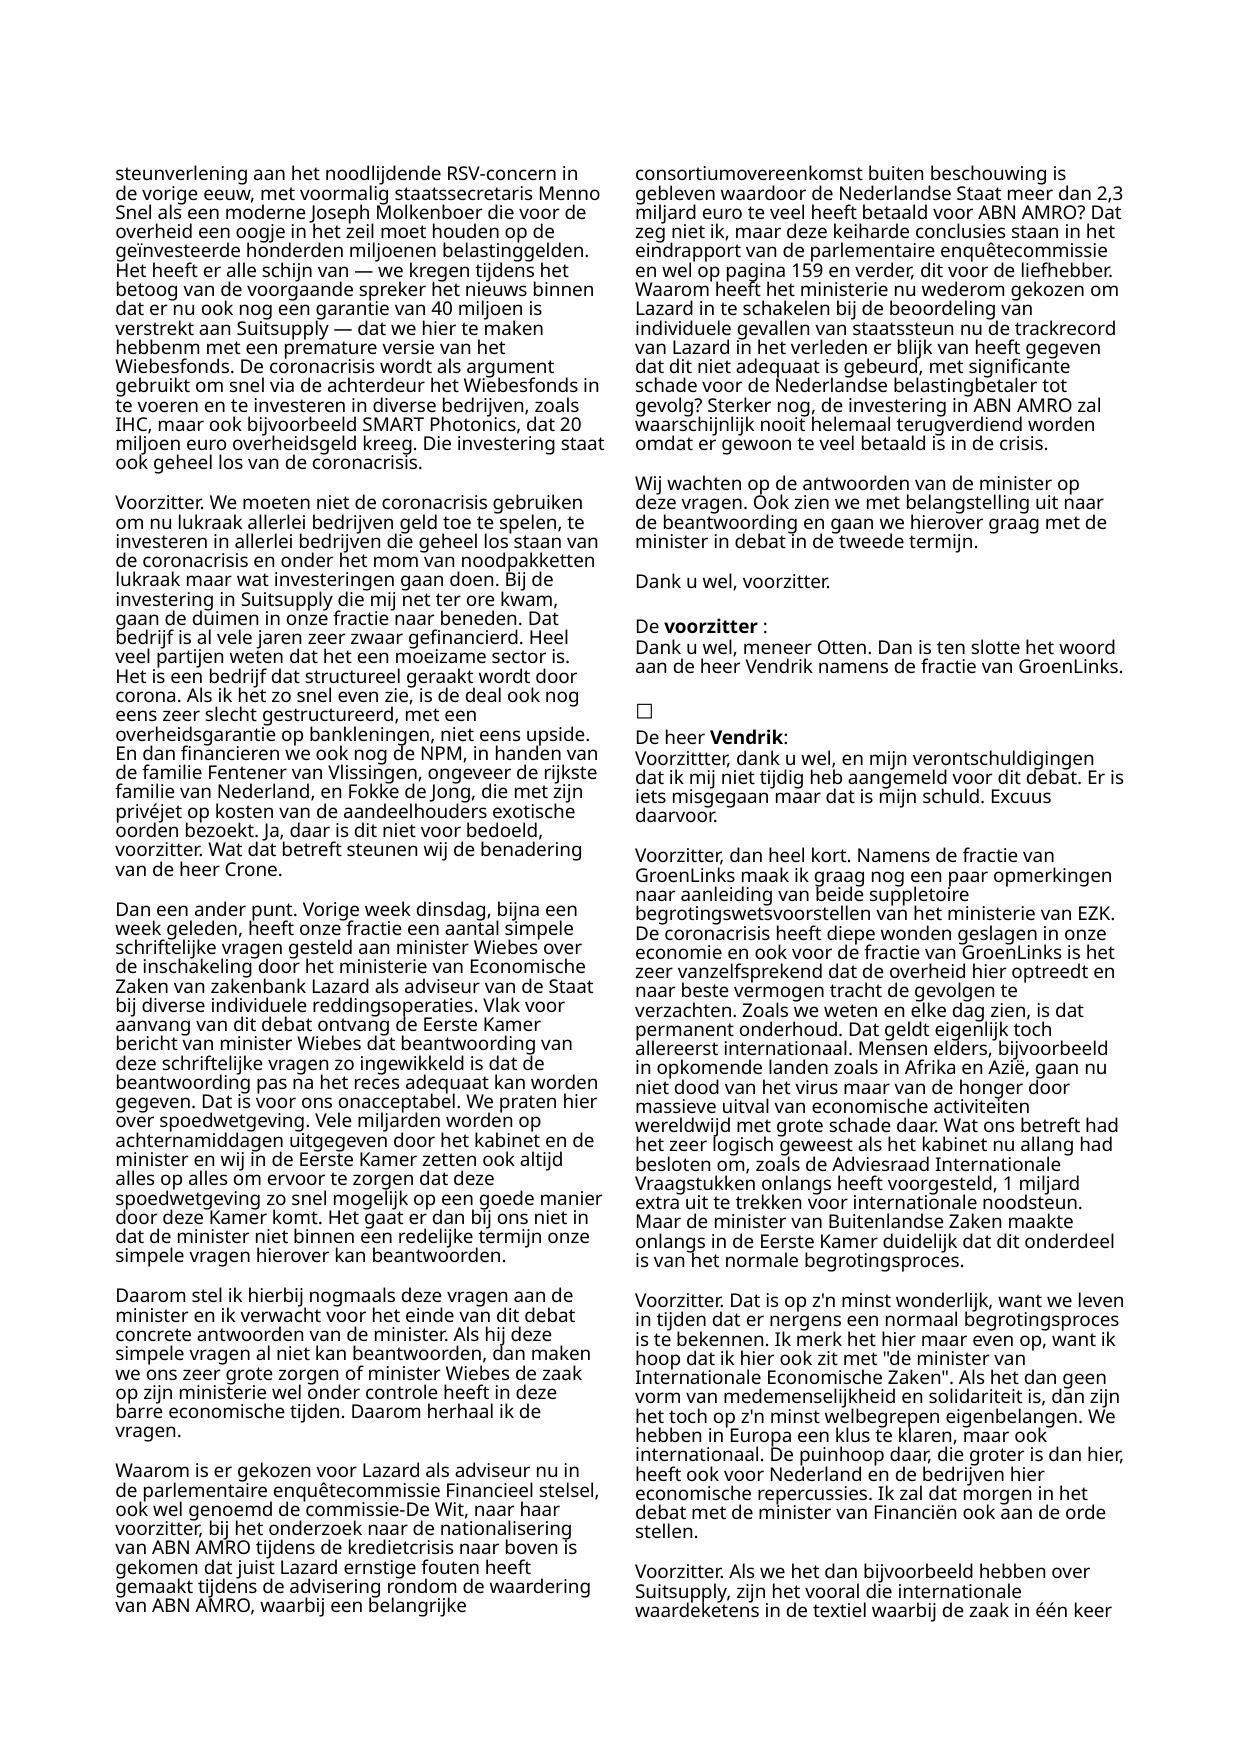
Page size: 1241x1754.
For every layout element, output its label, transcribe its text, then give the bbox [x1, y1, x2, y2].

text Daarom stel ik hierbij nogmaals deze vragen aan de minister en ik verwacht voor het einde van dit debat concrete antwoorden van de minister. Als hij deze simpele vragen al niet kan beantwoorden, dan maken we ons zeer grote zorgen of minister Wiebes de zaak op zijn ministerie wel onder controle heeft in deze barre economische tijden. Daarom herhaal ik de vragen. [115, 1287, 605, 1442]
text De voorzitter : [635, 613, 1125, 639]
text Voorzitter. We moeten niet de coronacrisis gebruiken om nu lukraak allerlei bedrijven geld toe te spelen, te investeren in allerlei bedrijven die geheel los staan van de coronacrisis en onder het mom van noodpakketten lukraak maar wat investeringen gaan doen. Bij de investering in Suitsupply die mij net ter ore kwam, gaan de duimen in onze fractie naar beneden. Dat bedrijf is al vele jaren zeer zwaar gefinancierd. Heel veel partijen weten dat het een moeizame sector is. Het is een bedrijf dat structureel geraakt wordt door corona. Als ik het zo snel even zie, is de deal ook nog eens zeer slecht gestructureerd, met een overheidsgarantie op bankleningen, niet eens upside. En dan financieren we ook nog de NPM, in handen van de familie Fentener van Vlissingen, ongeveer de rijkste familie van Nederland, en Fokke de Jong, die met zijn privéjet op kosten van de aandeelhouders exotische oorden bezoekt. Ja, daar is dit niet voor bedoeld, voorzitter. Wat dat betreft steunen wij de benadering van de heer Crone. [115, 494, 605, 880]
text Dank u wel, meneer Otten. Dan is ten slotte het woord aan de heer Vendrik namens de fractie van GroenLinks. [635, 639, 1125, 677]
text Waarom is er gekozen voor Lazard als adviseur nu in de parlementaire enquêtecommissie Financieel stelsel, ook wel genoemd de commissie-De Wit, naar haar voorzitter, bij het onderzoek naar de nationalisering van ABN AMRO tijdens de kredietcrisis naar boven is gekomen dat juist Lazard ernstige fouten heeft gemaakt tijdens de advisering rondom de waardering van ABN AMRO, waarbij een belangrijke [115, 1462, 605, 1616]
text Voorzitter. Dat is op z'n minst wonderlijk, want we leven in tijden dat er nergens een normaal begrotingsproces is te bekennen. Ik merk het hier maar even op, want ik hoop dat ik hier ook zit met "de minister van Internationale Economische Zaken". Als het dan geen vorm van medemenselijkheid en solidariteit is, dan zijn het toch op z'n minst welbegrepen eigenbelangen. We hebben in Europa een klus te klaren, maar ook internationaal. De puinhoop daar, die groter is dan hier, heeft ook voor Nederland en de bedrijven hier economische repercussies. Ik zal dat morgen in het debat met de minister van Financiën ook aan de orde stellen. [635, 1292, 1125, 1543]
text Voorzittter, dank u wel, en mijn verontschuldigingen dat ik mij niet tijdig heb aangemeld voor dit debat. Er is iets misgegaan maar dat is mijn schuld. Excuus daarvoor. [635, 749, 1125, 827]
text Dan een ander punt. Vorige week dinsdag, bijna een week geleden, heeft onze fractie een aantal simpele schriftelijke vragen gesteld aan minister Wiebes over de inschakeling door het ministerie van Economische Zaken van zakenbank Lazard als adviseur van de Staat bij diverse individuele reddingsoperaties. Vlak voor aanvang van dit debat ontvang de Eerste Kamer bericht van minister Wiebes dat beantwoording van deze schriftelijke vragen zo ingewikkeld is dat de beantwoording pas na het reces adequaat kan worden gegeven. Dat is voor ons onacceptabel. We praten hier over spoedwetgeving. Vele miljarden worden op achternamiddagen uitgegeven door het kabinet en de minister en wij in de Eerste Kamer zetten ook altijd alles op alles om ervoor te zorgen dat deze spoedwetgeving zo snel mogelijk op een goede manier door deze Kamer komt. Het gaat er dan bij ons niet in dat de minister niet binnen een redelijke termijn onze simpele vragen hierover kan beantwoorden. [115, 901, 605, 1267]
text Voorzitter, dan heel kort. Namens de fractie van GroenLinks maak ik graag nog een paar opmerkingen naar aanleiding van beide suppletoire begrotingswetsvoorstellen van het ministerie van EZK. De coronacrisis heeft diepe wonden geslagen in onze economie en ook voor de fractie van GroenLinks is het zeer vanzelfsprekend dat de overheid hier optreedt en naar beste vermogen tracht de gevolgen te verzachten. Zoals we weten en elke dag zien, is dat permanent onderhoud. Dat geldt eigenlijk toch allereerst internationaal. Mensen elders, bijvoorbeeld in opkomende landen zoals in Afrika en Azië, gaan nu niet dood van het virus maar van de honger door massieve uitval van economische activiteiten wereldwijd met grote schade daar. Wat ons betreft had het zeer logisch geweest als het kabinet nu allang had besloten om, zoals de Adviesraad Internationale Vraagstukken onlangs heeft voorgesteld, 1 miljard extra uit te trekken voor internationale noodsteun. Maar de minister van Buitenlandse Zaken maakte onlangs in de Eerste Kamer duidelijk dat dit onderdeel is van het normale begrotingsproces. [635, 847, 1125, 1271]
text consortiumovereenkomst buiten beschouwing is gebleven waardoor de Nederlandse Staat meer dan 2,3 miljard euro te veel heeft betaald voor ABN AMRO? Dat zeg niet ik, maar deze keiharde conclusies staan in het eindrapport van de parlementaire enquêtecommissie en wel op pagina 159 en verder, dit voor de liefhebber. Waarom heeft het ministerie nu wederom gekozen om Lazard in te schakelen bij de beoordeling van individuele gevallen van staatssteun nu de trackrecord van Lazard in het verleden er blijk van heeft gegeven dat dit niet adequaat is gebeurd, met significante schade voor de Nederlandse belastingbetaler tot gevolg? Sterker nog, de investering in ABN AMRO zal waarschijnlijk nooit helemaal terugverdiend worden omdat er gewoon te veel betaald is in de crisis. [635, 165, 1125, 454]
text steunverlening aan het noodlijdende RSV-concern in de vorige eeuw, met voormalig staatssecretaris Menno Snel als een moderne Joseph Molkenboer die voor de overheid een oogje in het zeil moet houden op de geïnvesteerde honderden miljoenen belastinggelden. Het heeft er alle schijn van — we kregen tijdens het betoog van de voorgaande spreker het nieuws binnen dat er nu ook nog een garantie van 40 miljoen is verstrekt aan Suitsupply — dat we hier te maken hebbenm met een premature versie van het Wiebesfonds. De coronacrisis wordt als argument gebruikt om snel via de achterdeur het Wiebesfonds in te voeren en te investeren in diverse bedrijven, zoals IHC, maar ook bijvoorbeeld SMART Photonics, dat 20 miljoen euro overheidsgeld kreeg. Die investering staat ook geheel los van de coronacrisis. [115, 165, 605, 474]
text ⬜ [635, 698, 1125, 724]
text De heer Vendrik: [635, 724, 1125, 749]
text Wij wachten op de antwoorden van de minister op deze vragen. Ook zien we met belangstelling uit naar de beantwoording en gaan we hierover graag met de minister in debat in de tweede termijn. [635, 475, 1125, 552]
text Voorzitter. Als we het dan bijvoorbeeld hebben over Suitsupply, zijn het vooral die internationale waardeketens in de textiel waarbij de zaak in één keer [635, 1563, 1125, 1621]
text Dank u wel, voorzitter. [635, 573, 1125, 592]
